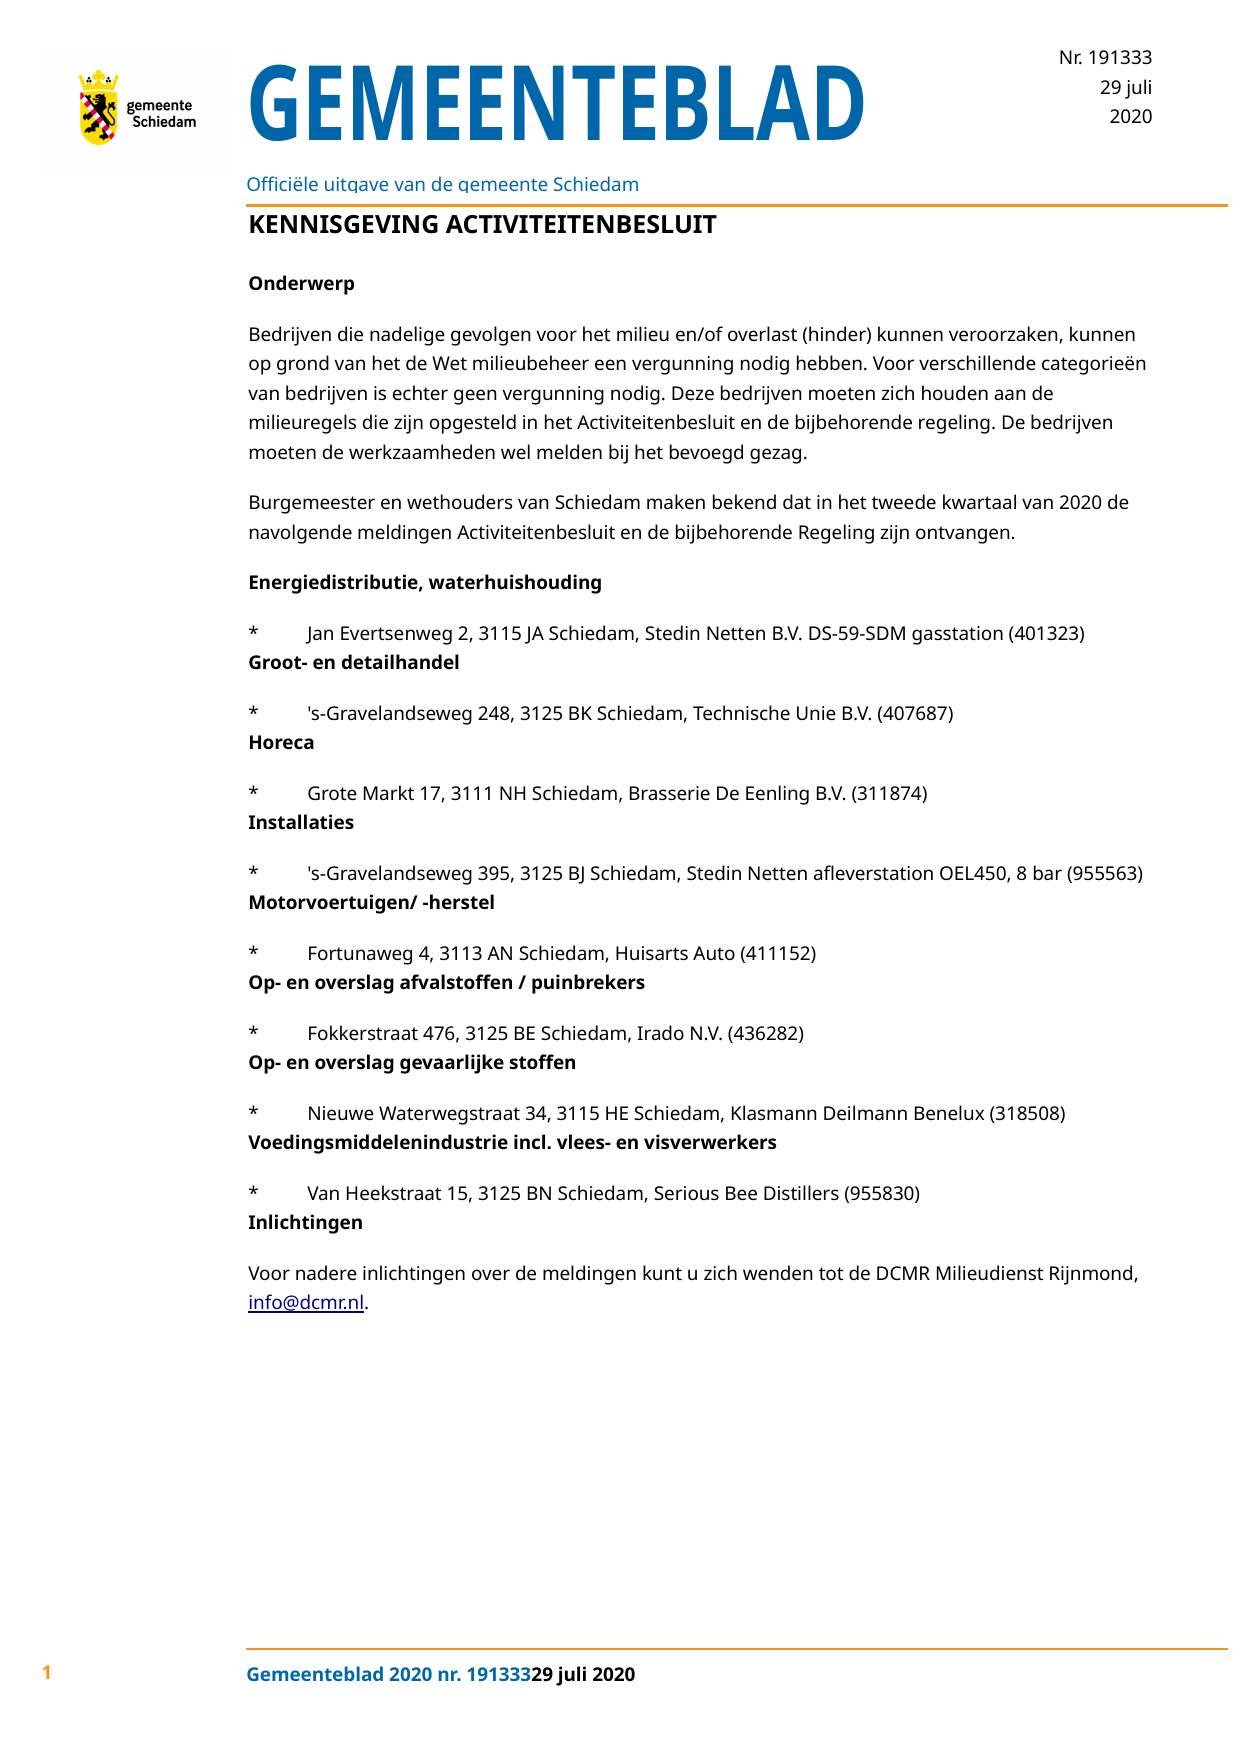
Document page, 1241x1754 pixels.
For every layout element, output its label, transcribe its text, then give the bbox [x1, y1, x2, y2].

text Voedingsmiddelenindustrie incl. vlees- en visverwerkers [248, 1129, 1152, 1155]
text Op- en overslag gevaarlijke stoffen [248, 1049, 1152, 1075]
list Van Heekstraat 15, 3125 BN Schiedam, Serious Bee Distillers (955830) [248, 1180, 1152, 1206]
list Grote Markt 17, 3111 NH Schiedam, Brasserie De Eenling B.V. (311874) [248, 780, 1152, 806]
picture [41, 47, 231, 172]
text Burgemeester en wethouders van Schiedam maken bekend dat in het tweede kwartaal van 2020 de navolgende meldingen Activiteitenbesluit en de bijbehorende Regeling zijn ontvangen. [248, 489, 1152, 545]
list Jan Evertsenweg 2, 3115 JA Schiedam, Stedin Netten B.V. DS-59-SDM gasstation (401323) [248, 620, 1152, 646]
text Installaties [248, 809, 1152, 835]
list 's-Gravelandseweg 248, 3125 BK Schiedam, Technische Unie B.V. (407687) [248, 700, 1152, 726]
text KENNISGEVING ACTIVITEITENBESLUIT [248, 207, 1152, 241]
list Nieuwe Waterwegstraat 34, 3115 HE Schiedam, Klasmann Deilmann Benelux (318508) [248, 1100, 1152, 1126]
text Inlichtingen [248, 1209, 1152, 1235]
text Horeca [248, 729, 1152, 755]
list Fortunaweg 4, 3113 AN Schiedam, Huisarts Auto (411152) [248, 940, 1152, 966]
text Energiedistributie, waterhuishouding [248, 569, 1152, 595]
text Bedrijven die nadelige gevolgen voor het milieu en/of overlast (hinder) kunnen veroorzaken, kunnen op grond van het de Wet milieubeheer een vergunning nodig hebben. Voor verschillende categorieën van bedrijven is echter geen vergunning nodig. Deze bedrijven moeten zich houden aan de milieuregels die zijn opgesteld in het Activiteitenbesluit en de bijbehorende regeling. De bedrijven moeten de werkzaamheden wel melden bij het bevoegd gezag. [248, 321, 1152, 465]
text Voor nadere inlichtingen over de meldingen kunt u zich wenden tot de DCMR Milieudienst Rijnmond, info@dcmr.nl. [248, 1260, 1152, 1315]
list Fokkerstraat 476, 3125 BE Schiedam, Irado N.V. (436282) [248, 1020, 1152, 1046]
text Groot- en detailhandel [248, 649, 1152, 675]
text Op- en overslag afvalstoffen / puinbrekers [248, 969, 1152, 995]
text Onderwerp [248, 270, 1152, 296]
list 's-Gravelandseweg 395, 3125 BJ Schiedam, Stedin Netten afleverstation OEL450, 8 bar (955563) [248, 860, 1152, 886]
text Motorvoertuigen/ -herstel [248, 889, 1152, 915]
